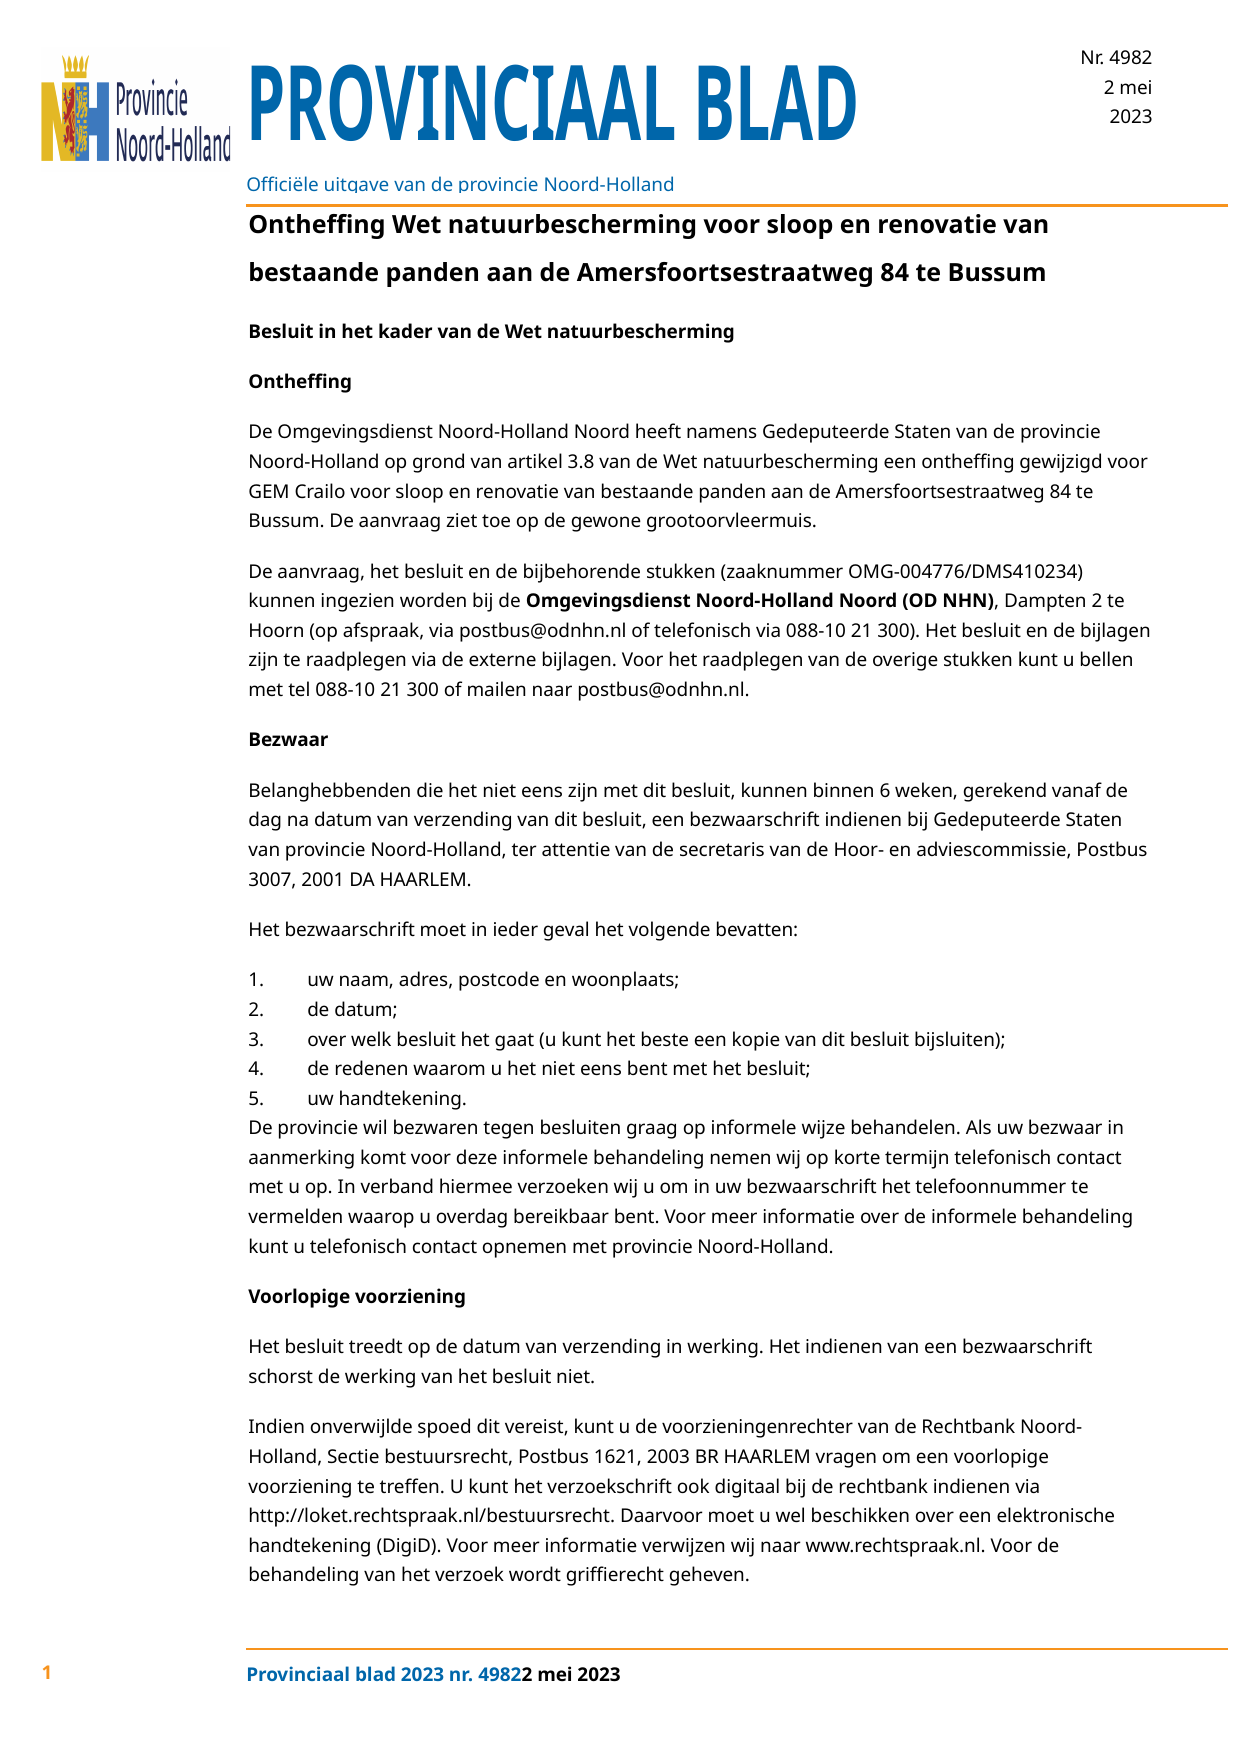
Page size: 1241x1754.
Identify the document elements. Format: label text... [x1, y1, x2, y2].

text De Omgevingsdienst Noord-Holland Noord heeft namens Gedeputeerde Staten van de provincie Noord-Holland op grond van artikel 3.8 van de Wet natuurbescherming een ontheffing gewijzigd voor GEM Crailo voor sloop en renovatie van bestaande panden aan de Amersfoortsestraatweg 84 te Bussum. De aanvraag ziet toe op de gewone grootoorvleermuis. [248, 419, 1152, 533]
text Het besluit treedt op de datum van verzending in werking. Het indienen van een bezwaarschrift schorst de werking van het besluit niet. [248, 1334, 1152, 1389]
text Voorlopige voorziening [248, 1283, 1152, 1309]
text Het bezwaarschrift moet in ieder geval het volgende bevatten: [248, 916, 1152, 942]
text De provincie wil bezwaren tegen besluiten graag op informele wijze behandelen. Als uw bezwaar in aanmerking komt voor deze informele behandeling nemen wij op korte termijn telefonisch contact met u op. In verband hiermee verzoeken wij u om in uw bezwaarschrift het telefoonnummer te vermelden waarop u overdag bereikbaar bent. Voor meer informatie over de informele behandeling kunt u telefonisch contact opnemen met provincie Noord-Holland. [248, 1114, 1152, 1259]
text Ontheffing [248, 368, 1152, 394]
text Indien onverwijlde spoed dit vereist, kunt u de voorzieningenrechter van de Rechtbank Noord-Holland, Sectie bestuursrecht, Postbus 1621, 2003 BR HAARLEM vragen om een voorlopige voorziening te treffen. U kunt het verzoekschrift ook digitaal bij de rechtbank indienen via http://loket.rechtspraak.nl/bestuursrecht. Daarvoor moet u wel beschikken over een elektronische handtekening (DigiD). Voor meer informatie verwijzen wij naar www.rechtspraak.nl. Voor de behandeling van het verzoek wordt griffierecht geheven. [248, 1414, 1152, 1587]
picture [41, 47, 231, 172]
text Belanghebbenden die het niet eens zijn met dit besluit, kunnen binnen 6 weken, gerekend vanaf de dag na datum van verzending van dit besluit, een bezwaarschrift indienen bij Gedeputeerde Staten van provincie Noord-Holland, ter attentie van de secretaris van de Hoor- en adviescommissie, Postbus 3007, 2001 DA HAARLEM. [248, 777, 1152, 892]
text Bezwaar [248, 727, 1152, 752]
list de redenen waarom u het niet eens bent met het besluit; [248, 1055, 1152, 1081]
text Ontheffing Wet natuurbescherming voor sloop en renovatie van bestaande panden aan de Amersfoortsestraatweg 84 te Bussum [248, 207, 1152, 288]
list de datum; [248, 996, 1152, 1022]
list over welk besluit het gaat (u kunt het beste een kopie van dit besluit bijsluiten); [248, 1026, 1152, 1052]
list uw naam, adres, postcode en woonplaats; [248, 967, 1152, 992]
text Besluit in het kader van de Wet natuurbescherming [248, 318, 1152, 344]
text De aanvraag, het besluit en de bijbehorende stukken (zaaknummer OMG-004776/DMS410234) kunnen ingezien worden bij de Omgevingsdienst Noord-Holland Noord (OD NHN), Dampten 2 te Hoorn (op afspraak, via postbus@odnhn.nl of telefonisch via 088-10 21 300). Het besluit en de bijlagen zijn te raadplegen via de externe bijlagen. Voor het raadplegen van de overige stukken kunt u bellen met tel 088-10 21 300 of mailen naar postbus@odnhn.nl. [248, 558, 1152, 702]
list uw handtekening. [248, 1085, 1152, 1111]
